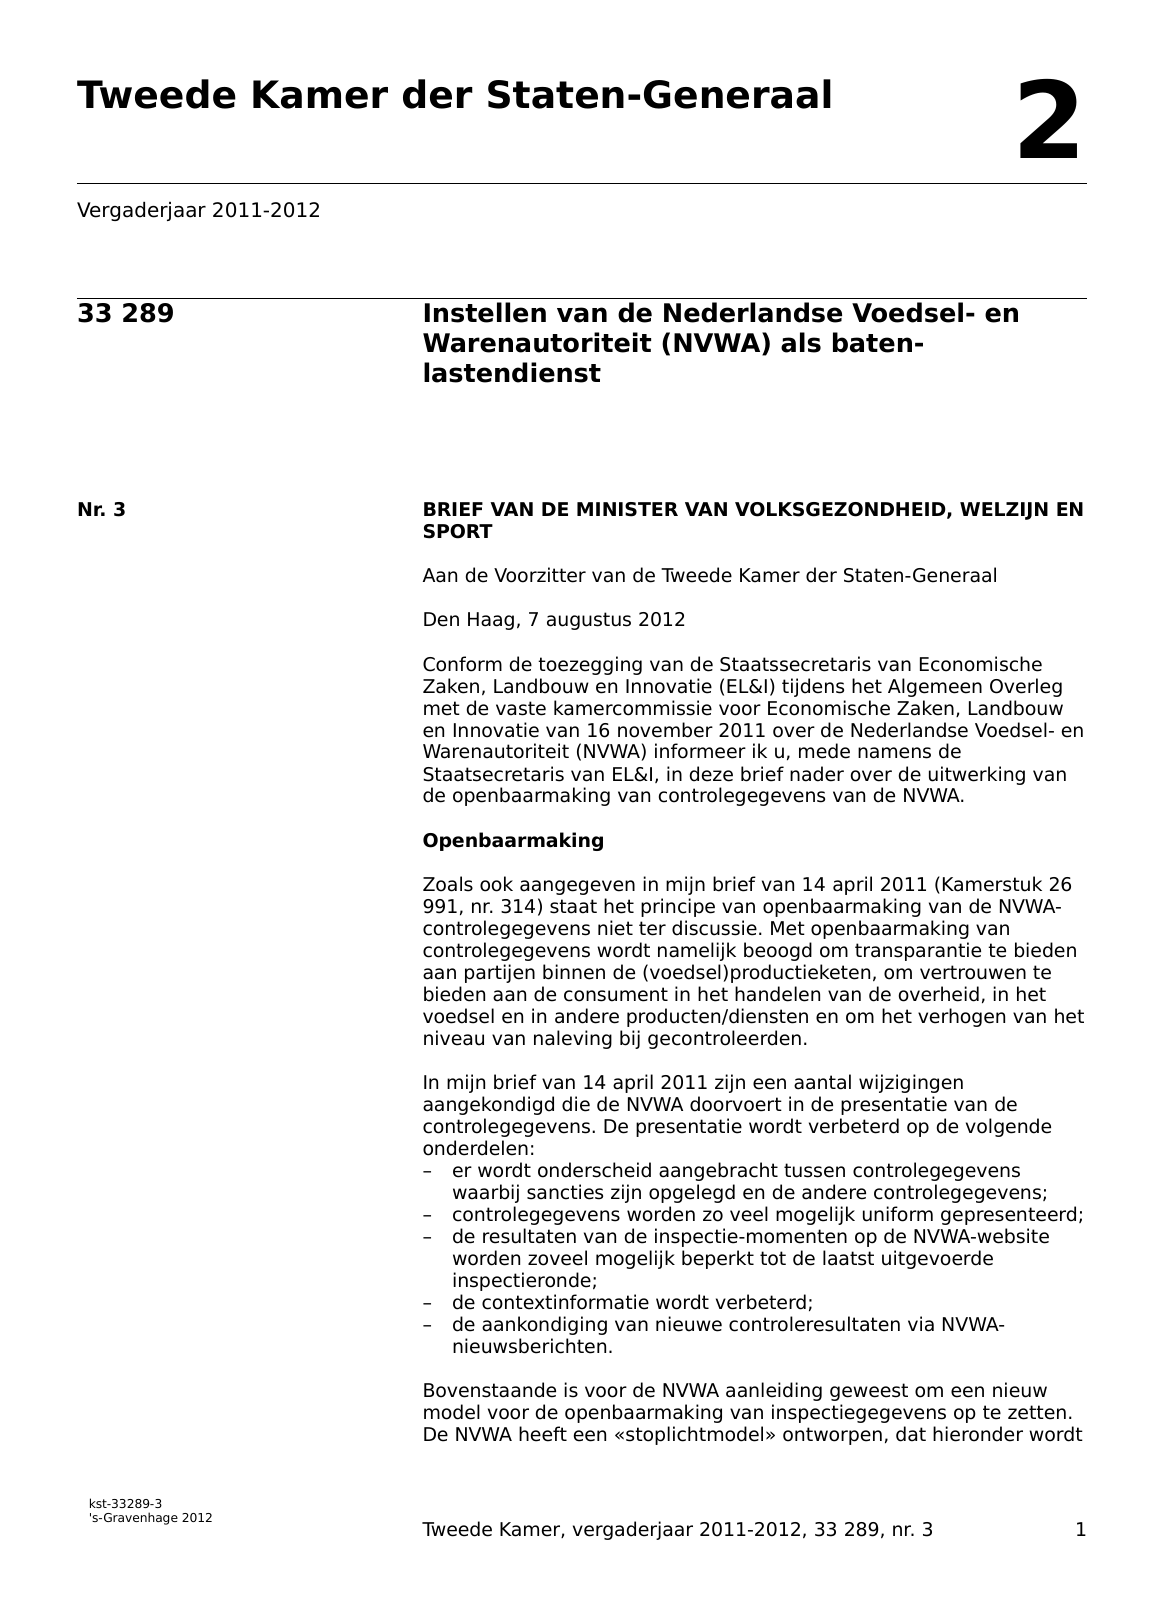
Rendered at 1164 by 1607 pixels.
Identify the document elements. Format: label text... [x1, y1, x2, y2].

text – de resultaten van de inspectie-momenten op de NVWA-website worden zoveel mogelijk beperkt tot de laatst uitgevoerde inspectieronde; [422, 1226, 1087, 1292]
subtitle 33 289 Instellen van de Nederlandse Voedsel- en Warenautoriteit (NVWA) als baten-lastendienst [77, 299, 1087, 388]
text Conform de toezegging van de Staatssecretaris van Economische Zaken, Landbouw en Innovatie (EL&I) tijdens het Algemeen Overleg met de vaste kamercommissie voor Economische Zaken, Landbouw en Innovatie van 16 november 2011 over de Nederlandse Voedsel- en Warenautoriteit (NVWA) informeer ik u, mede namens de Staatsecretaris van EL&I, in deze brief nader over de uitwerking van de openbaarmaking van controlegegevens van de NVWA. [422, 653, 1087, 807]
text 's-Gravenhage 2012 [88, 1511, 323, 1525]
table_cell Vergaderjaar 2011-2012 [77, 184, 1087, 298]
subtitle Nr. 3 BRIEF VAN DE MINISTER VAN VOLKSGEZONDHEID, WELZIJN EN SPORT [77, 499, 1087, 543]
text – controlegegevens worden zo veel mogelijk uniform gepresenteerd; [422, 1204, 1087, 1226]
text – er wordt onderscheid aangebracht tussen controlegegevens waarbij sancties zijn opgelegd en de andere controlegegevens; [422, 1160, 1087, 1204]
text Zoals ook aangegeven in mijn brief van 14 april 2011 (Kamerstuk 26 991, nr. 314) staat het principe van openbaarmaking van de NVWA-controlegegevens niet ter discussie. Met openbaarmaking van controlegegevens wordt namelijk beoogd om transparantie te bieden aan partijen binnen de (voedsel)productieketen, om vertrouwen te bieden aan de consument in het handelen van de overheid, in het voedsel en in andere producten/diensten en om het verhogen van het niveau van naleving bij gecontroleerden. [422, 874, 1087, 1049]
text In mijn brief van 14 april 2011 zijn een aantal wijzigingen aangekondigd die de NVWA doorvoert in de presentatie van de controlegegevens. De presentatie wordt verbeterd op de volgende onderdelen: [422, 1072, 1087, 1160]
text – de aankondiging van nieuwe controleresultaten via NVWA-nieuwsberichten. [422, 1313, 1087, 1357]
table_header 2 [886, 59, 1087, 183]
text Den Haag, 7 augustus 2012 [422, 609, 1087, 631]
subtitle Openbaarmaking [422, 829, 1087, 852]
text – de contextinformatie wordt verbeterd; [422, 1292, 1087, 1313]
text Aan de Voorzitter van de Tweede Kamer der Staten-Generaal [422, 565, 1087, 587]
text Bovenstaande is voor de NVWA aanleiding geweest om een nieuw model voor de openbaarmaking van inspectiegegevens op te zetten. De NVWA heeft een «stoplichtmodel» ontworpen, dat hieronder wordt [422, 1380, 1087, 1446]
table_header Tweede Kamer der Staten-Generaal [77, 59, 886, 183]
text kst-33289-3 [88, 1497, 323, 1511]
